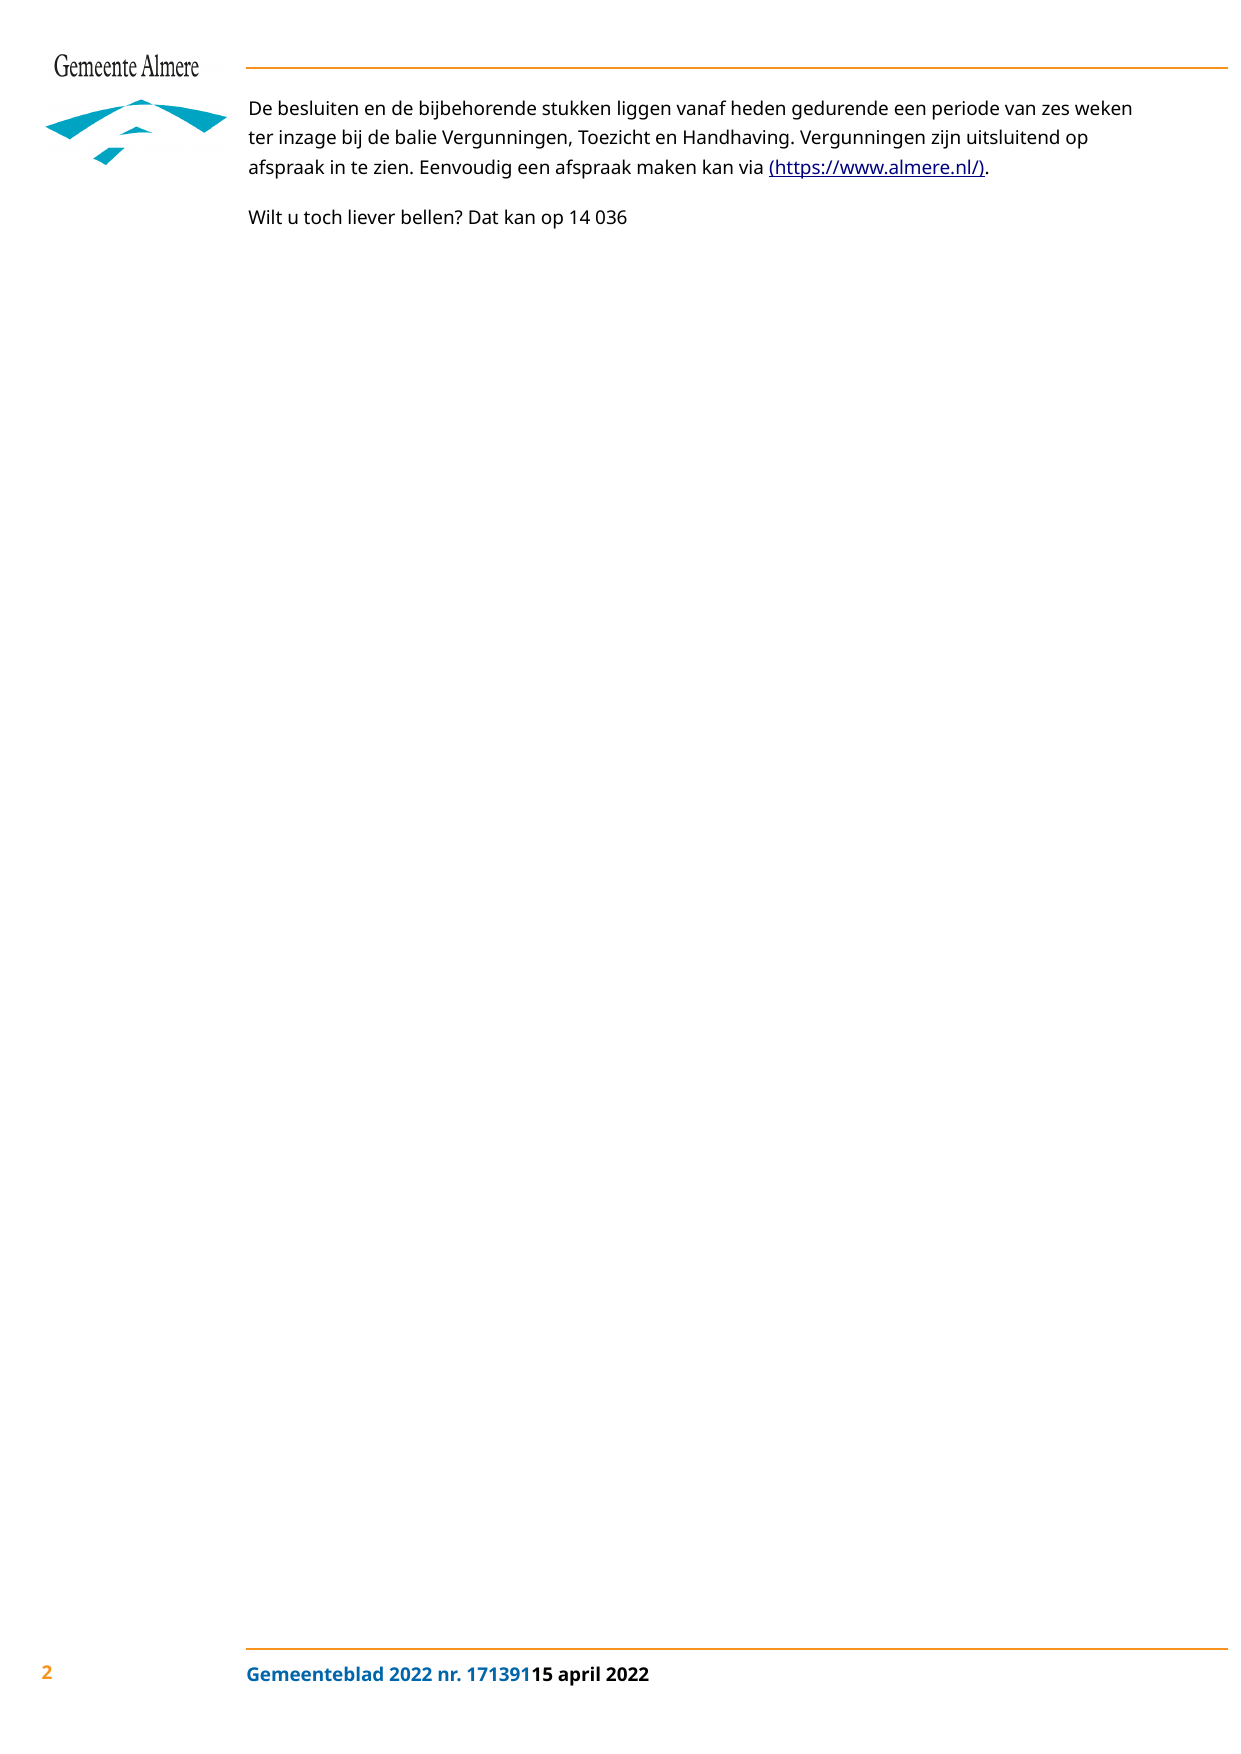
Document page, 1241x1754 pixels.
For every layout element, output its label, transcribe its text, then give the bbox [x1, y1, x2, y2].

text Wilt u toch liever bellen? Dat kan op 14 036 [248, 204, 1152, 230]
text De besluiten en de bijbehorende stukken liggen vanaf heden gedurende een periode van zes weken ter inzage bij de balie Vergunningen, Toezicht en Handhaving. Vergunningen zijn uitsluitend op afspraak in te zien. Eenvoudig een afspraak maken kan via (https://www.almere.nl/). [248, 95, 1152, 180]
picture [41, 47, 231, 172]
